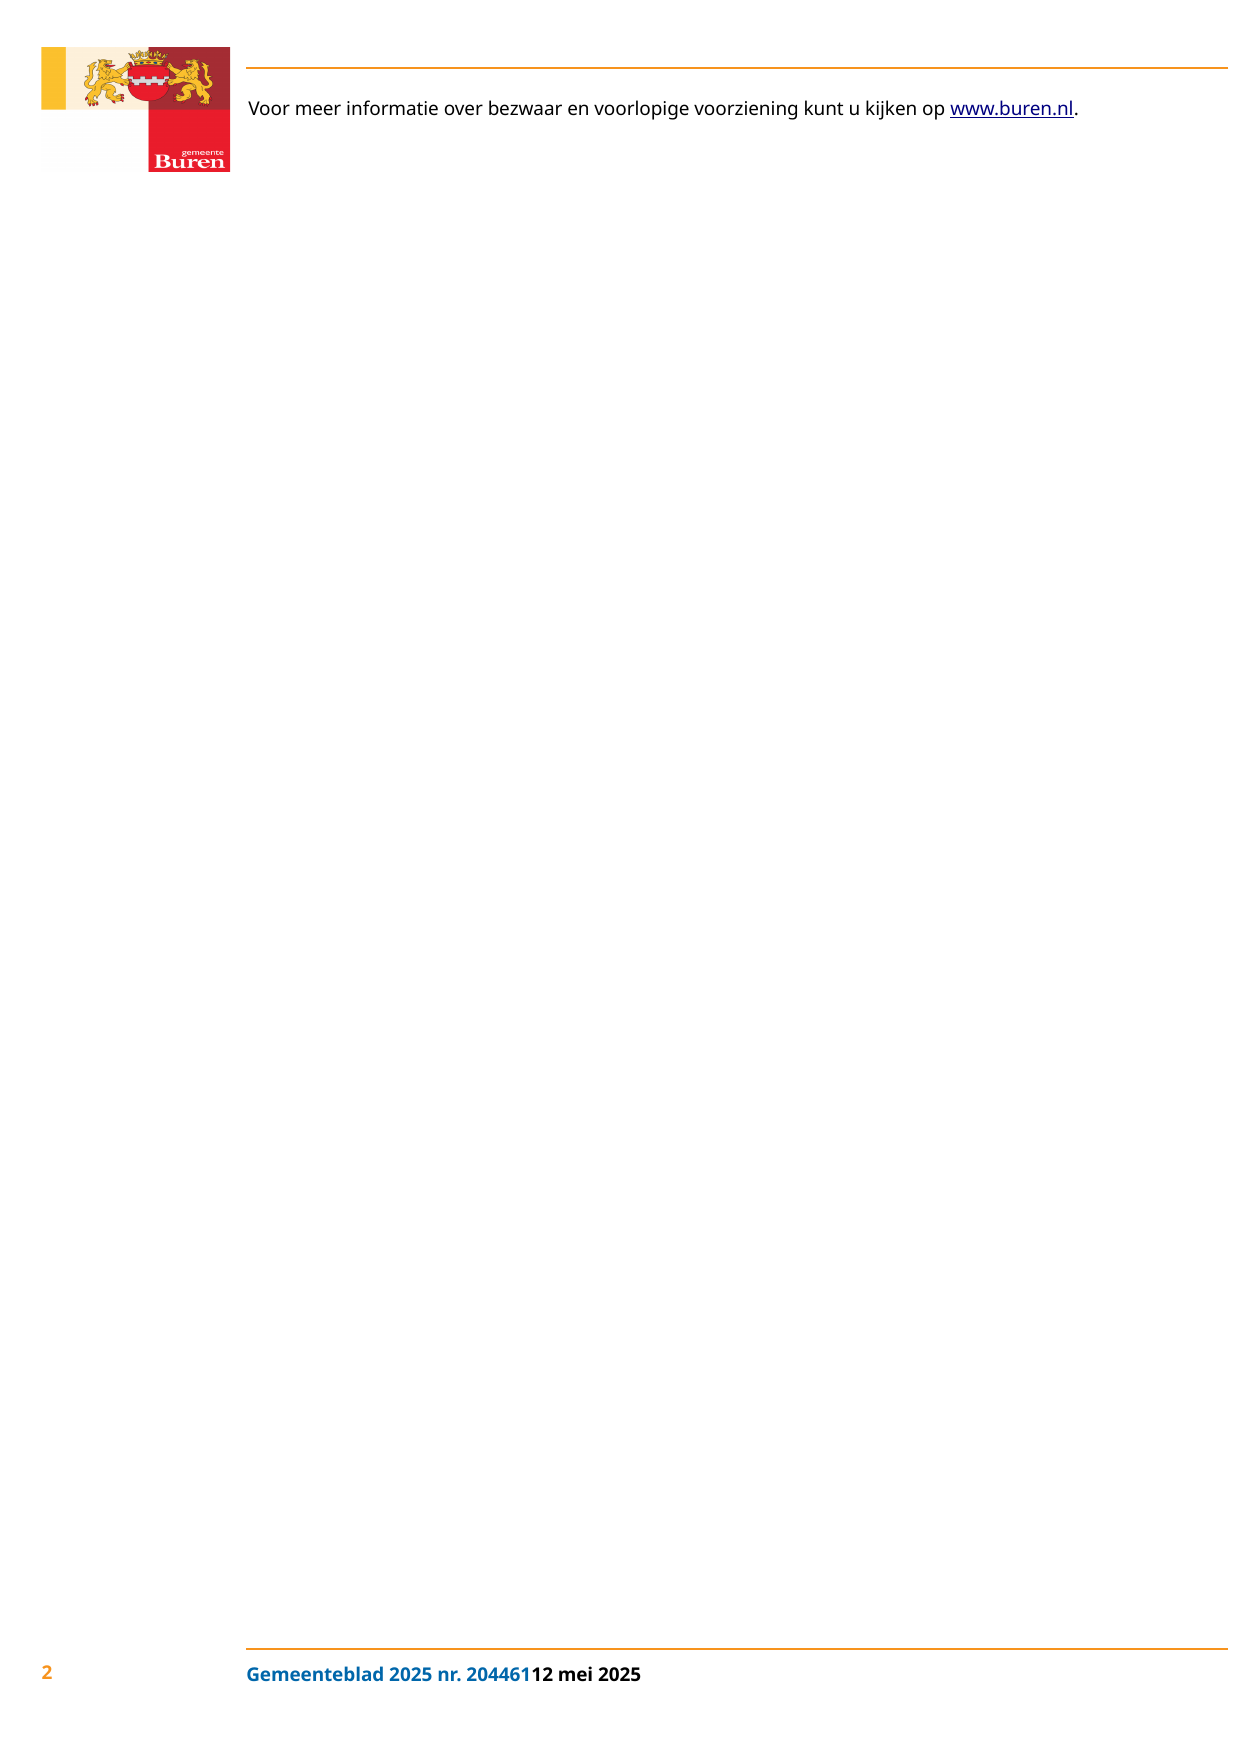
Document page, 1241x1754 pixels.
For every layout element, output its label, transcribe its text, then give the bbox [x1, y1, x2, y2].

text Voor meer informatie over bezwaar en voorlopige voorziening kunt u kijken op www.buren.nl. [248, 95, 1152, 121]
picture [41, 47, 231, 172]
